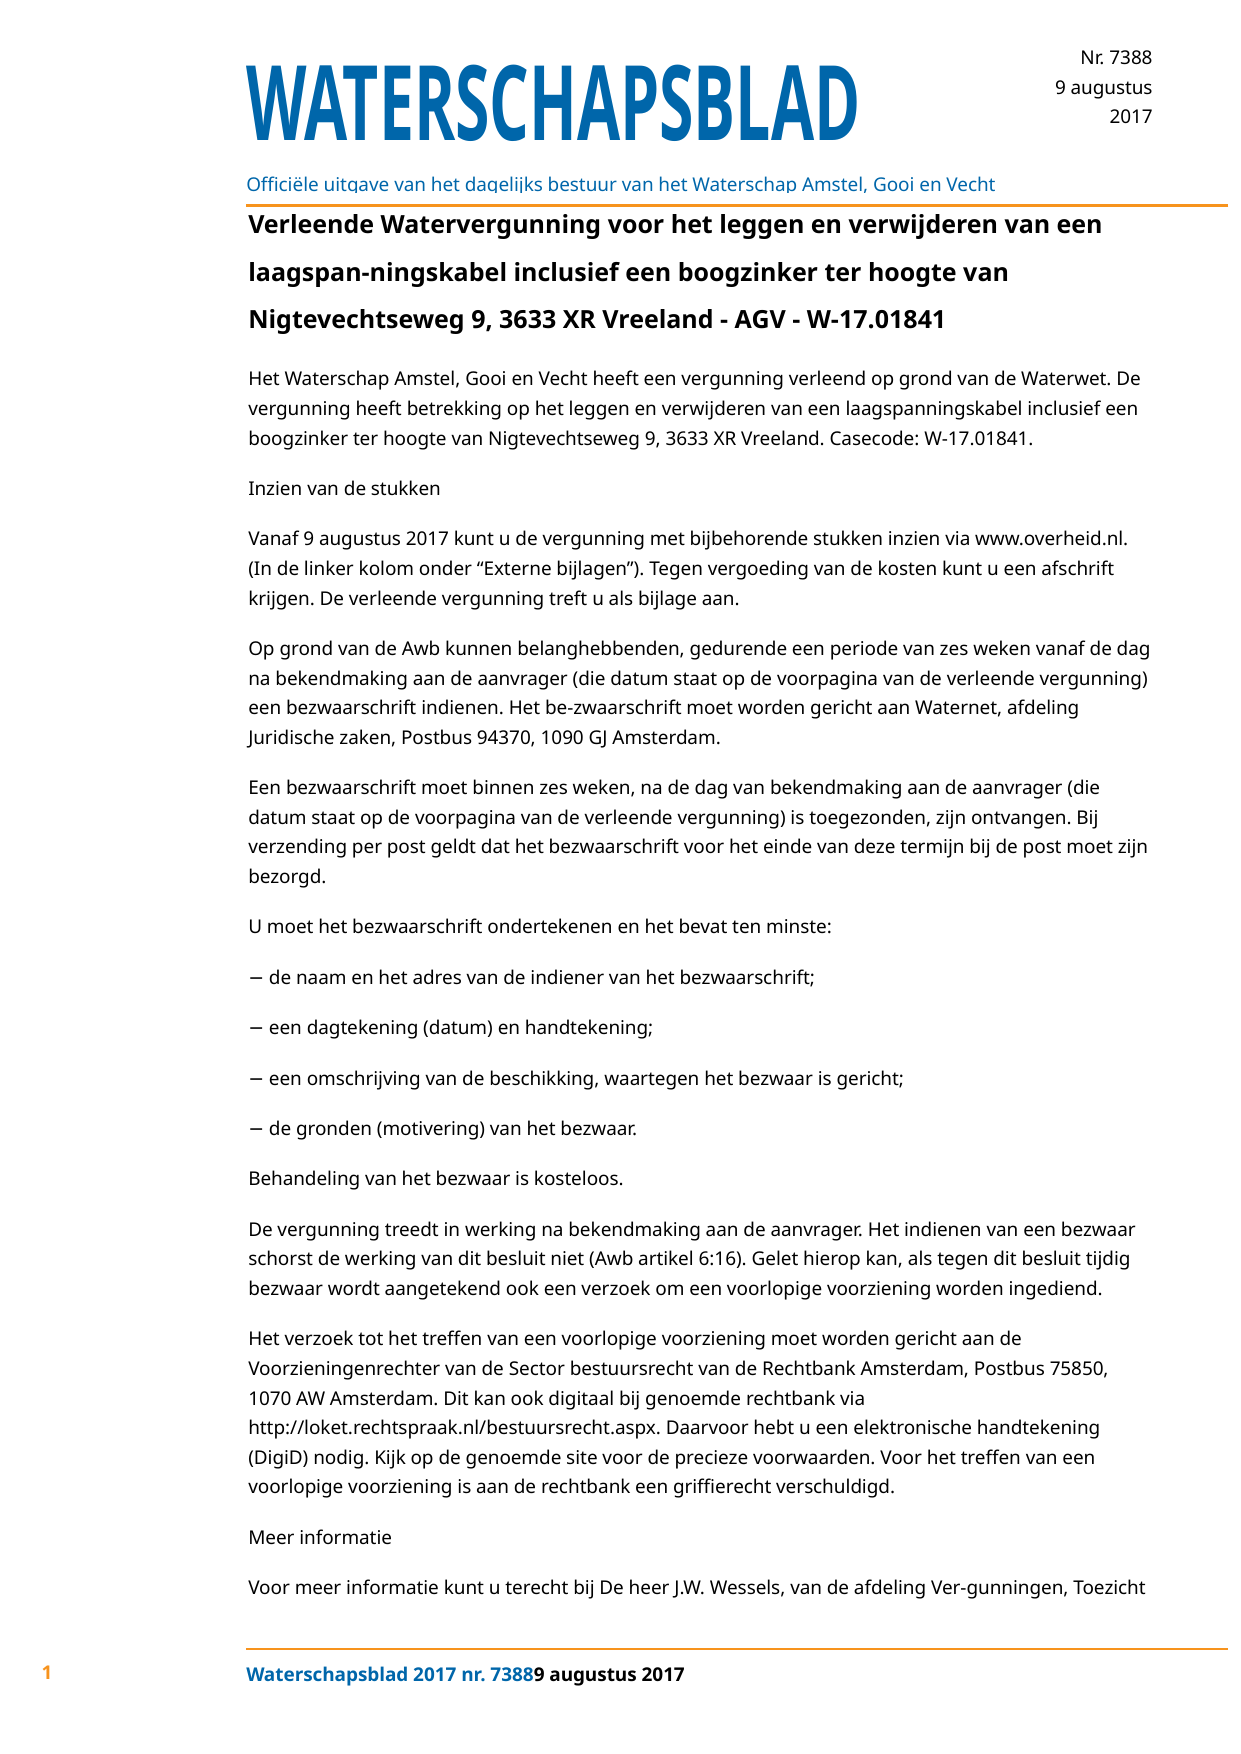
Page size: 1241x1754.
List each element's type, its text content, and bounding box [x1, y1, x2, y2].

text − een omschrijving van de beschikking, waartegen het bezwaar is gericht; [248, 1065, 1152, 1090]
text U moet het bezwaarschrift ondertekenen en het bevat ten minste: [248, 913, 1152, 939]
text − de gronden (motivering) van het bezwaar. [248, 1115, 1152, 1141]
text De vergunning treedt in werking na bekendmaking aan de aanvrager. Het indienen van een bezwaar schorst de werking van dit besluit niet (Awb artikel 6:16). Gelet hierop kan, als tegen dit besluit tijdig bezwaar wordt aangetekend ook een verzoek om een voorlopige voorziening worden ingediend. [248, 1216, 1152, 1301]
text Het Waterschap Amstel, Gooi en Vecht heeft een vergunning verleend op grond van de Waterwet. De vergunning heeft betrekking op het leggen en verwijderen van een laagspanningskabel inclusief een boogzinker ter hoogte van Nigtevechtseweg 9, 3633 XR Vreeland. Casecode: W-17.01841. [248, 366, 1152, 450]
picture [41, 47, 231, 172]
text − de naam en het adres van de indiener van het bezwaarschrift; [248, 964, 1152, 989]
text Verleende Watervergunning voor het leggen en verwijderen van een laagspan-ningskabel inclusief een boogzinker ter hoogte van Nigtevechtseweg 9, 3633 XR Vreeland - AGV - W-17.01841 [248, 207, 1152, 336]
text Op grond van de Awb kunnen belanghebbenden, gedurende een periode van zes weken vanaf de dag na bekendmaking aan de aanvrager (die datum staat op de voorpagina van de verleende vergunning) een bezwaarschrift indienen. Het be-zwaarschrift moet worden gericht aan Waternet, afdeling Juridische zaken, Postbus 94370, 1090 GJ Amsterdam. [248, 635, 1152, 749]
text − een dagtekening (datum) en handtekening; [248, 1014, 1152, 1040]
text Het verzoek tot het treffen van een voorlopige voorziening moet worden gericht aan de Voorzieningenrechter van de Sector bestuursrecht van de Rechtbank Amsterdam, Postbus 75850, 1070 AW Amsterdam. Dit kan ook digitaal bij genoemde rechtbank via http://loket.rechtspraak.nl/bestuursrecht.aspx. Daarvoor hebt u een elektronische handtekening (DigiD) nodig. Kijk op de genoemde site voor de precieze voorwaarden. Voor het treffen van een voorlopige voorziening is aan de rechtbank een griffierecht verschuldigd. [248, 1326, 1152, 1499]
text Vanaf 9 augustus 2017 kunt u de vergunning met bijbehorende stukken inzien via www.overheid.nl. (In de linker kolom onder “Externe bijlagen”). Tegen vergoeding van de kosten kunt u een afschrift krijgen. De verleende vergunning treft u als bijlage aan. [248, 526, 1152, 610]
text Voor meer informatie kunt u terecht bij De heer J.W. Wessels, van de afdeling Ver-gunningen, Toezicht [248, 1574, 1152, 1600]
text Behandeling van het bezwaar is kosteloos. [248, 1166, 1152, 1191]
text Inzien van de stukken [248, 475, 1152, 501]
text Een bezwaarschrift moet binnen zes weken, na de dag van bekendmaking aan de aanvrager (die datum staat op de voorpagina van de verleende vergunning) is toegezonden, zijn ontvangen. Bij verzending per post geldt dat het bezwaarschrift voor het einde van deze termijn bij de post moet zijn bezorgd. [248, 774, 1152, 889]
text Meer informatie [248, 1524, 1152, 1549]
